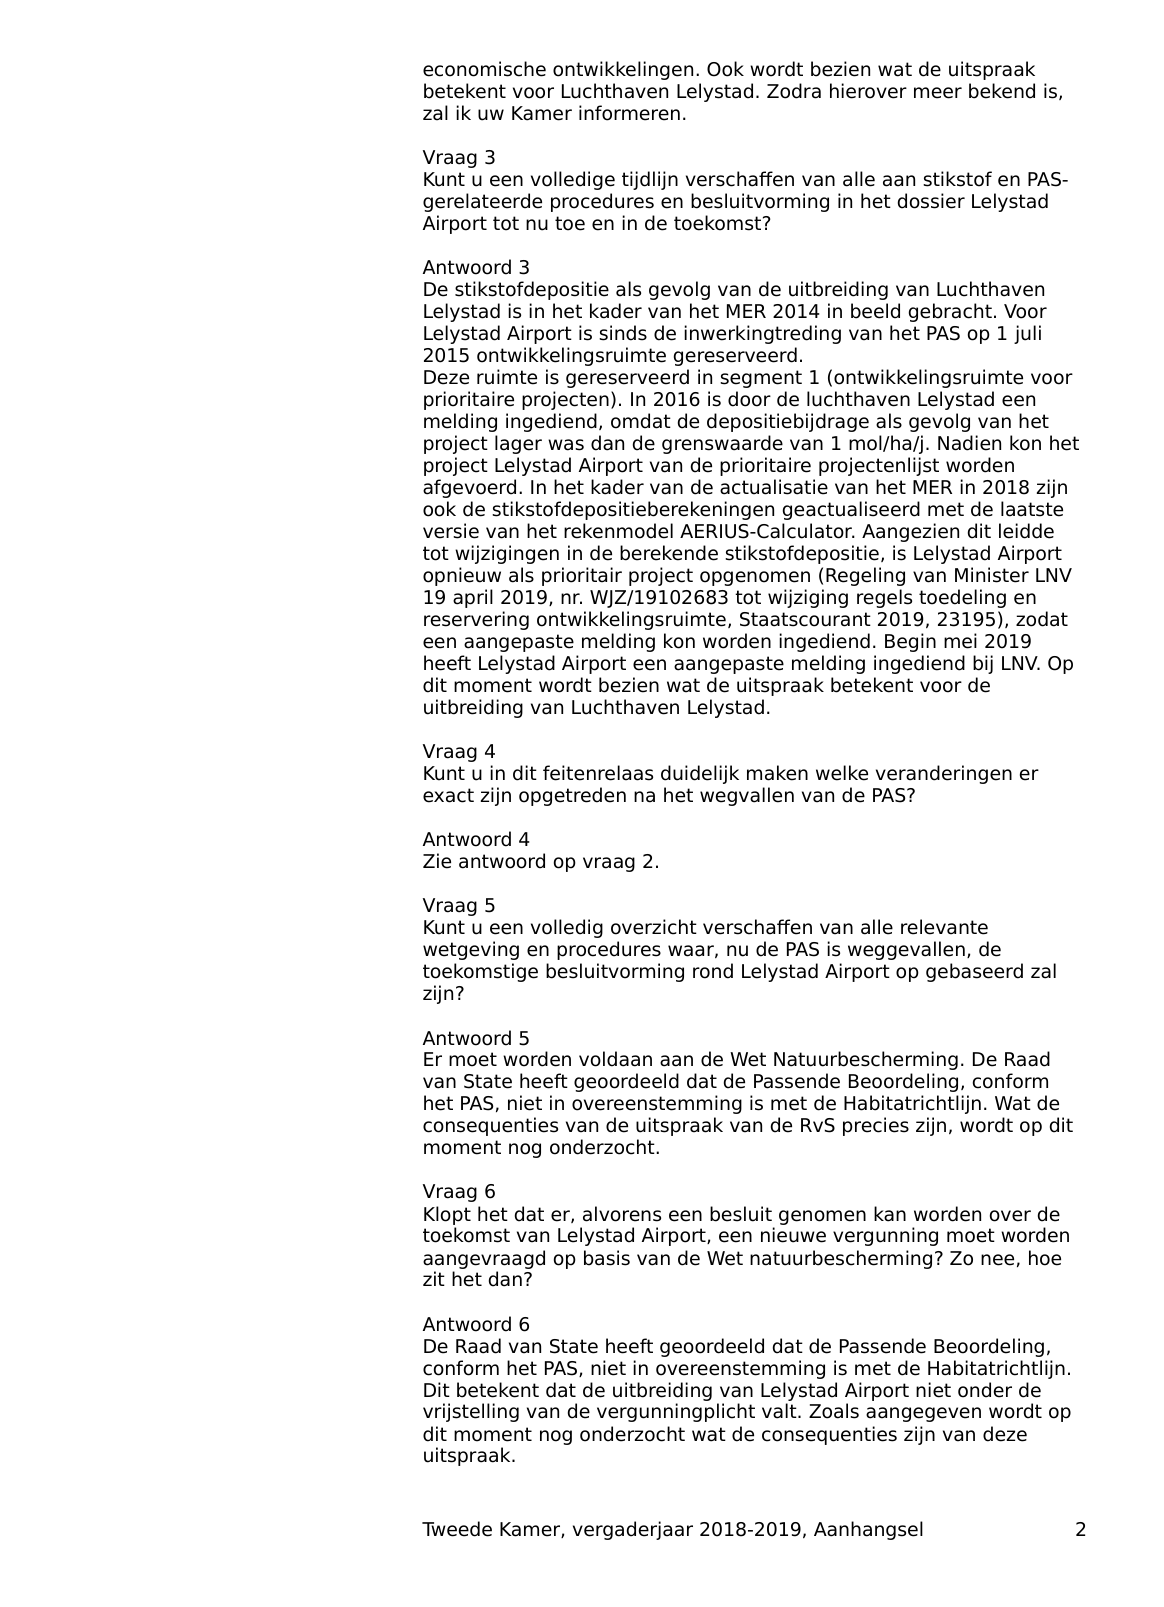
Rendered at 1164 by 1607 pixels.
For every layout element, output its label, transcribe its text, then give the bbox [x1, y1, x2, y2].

text Antwoord 3 [422, 257, 1087, 279]
text Vraag 6 [422, 1181, 1087, 1203]
text Vraag 5 [422, 895, 1087, 917]
text Kunt u een volledige tijdlijn verschaffen van alle aan stikstof en PAS-gerelateerde procedures en besluitvorming in het dossier Lelystad Airport tot nu toe en in de toekomst? [422, 169, 1087, 235]
text Antwoord 6 [422, 1313, 1087, 1336]
text Kunt u in dit feitenrelaas duidelijk maken welke veranderingen er exact zijn opgetreden na het wegvallen van de PAS? [422, 763, 1087, 807]
text Klopt het dat er, alvorens een besluit genomen kan worden over de toekomst van Lelystad Airport, een nieuwe vergunning moet worden aangevraagd op basis van de Wet natuurbescherming? Zo nee, hoe zit het dan? [422, 1203, 1087, 1291]
text Deze ruimte is gereserveerd in segment 1 (ontwikkelingsruimte voor prioritaire projecten). In 2016 is door de luchthaven Lelystad een melding ingediend, omdat de depositiebijdrage als gevolg van het project lager was dan de grenswaarde van 1 mol/ha/j. Nadien kon het project Lelystad Airport van de prioritaire projectenlijst worden afgevoerd. In het kader van de actualisatie van het MER in 2018 zijn ook de stikstofdepositieberekeningen geactualiseerd met de laatste versie van het rekenmodel AERIUS-Calculator. Aangezien dit leidde tot wijzigingen in de berekende stikstofdepositie, is Lelystad Airport opnieuw als prioritair project opgenomen (Regeling van Minister LNV 19 april 2019, nr. WJZ/19102683 tot wijziging regels toedeling en reservering ontwikkelingsruimte, Staatscourant 2019, 23195), zodat een aangepaste melding kon worden ingediend. Begin mei 2019 heeft Lelystad Airport een aangepaste melding ingediend bij LNV. Op dit moment wordt bezien wat de uitspraak betekent voor de uitbreiding van Luchthaven Lelystad. [422, 367, 1087, 719]
text economische ontwikkelingen. Ook wordt bezien wat de uitspraak betekent voor Luchthaven Lelystad. Zodra hierover meer bekend is, zal ik uw Kamer informeren. [422, 59, 1087, 125]
text Vraag 4 [422, 741, 1087, 763]
text Zie antwoord op vraag 2. [422, 851, 1087, 873]
text Vraag 3 [422, 147, 1087, 169]
text De stikstofdepositie als gevolg van de uitbreiding van Luchthaven Lelystad is in het kader van het MER 2014 in beeld gebracht. Voor Lelystad Airport is sinds de inwerkingtreding van het PAS op 1 juli 2015 ontwikkelingsruimte gereserveerd. [422, 279, 1087, 367]
text De Raad van State heeft geoordeeld dat de Passende Beoordeling, conform het PAS, niet in overeenstemming is met de Habitatrichtlijn. Dit betekent dat de uitbreiding van Lelystad Airport niet onder de vrijstelling van de vergunningplicht valt. Zoals aangegeven wordt op dit moment nog onderzocht wat de consequenties zijn van deze uitspraak. [422, 1336, 1087, 1467]
text Antwoord 5 [422, 1027, 1087, 1049]
text Kunt u een volledig overzicht verschaffen van alle relevante wetgeving en procedures waar, nu de PAS is weggevallen, de toekomstige besluitvorming rond Lelystad Airport op gebaseerd zal zijn? [422, 917, 1087, 1005]
text Antwoord 4 [422, 829, 1087, 851]
text Er moet worden voldaan aan de Wet Natuurbescherming. De Raad van State heeft geoordeeld dat de Passende Beoordeling, conform het PAS, niet in overeenstemming is met de Habitatrichtlijn. Wat de consequenties van de uitspraak van de RvS precies zijn, wordt op dit moment nog onderzocht. [422, 1049, 1087, 1159]
